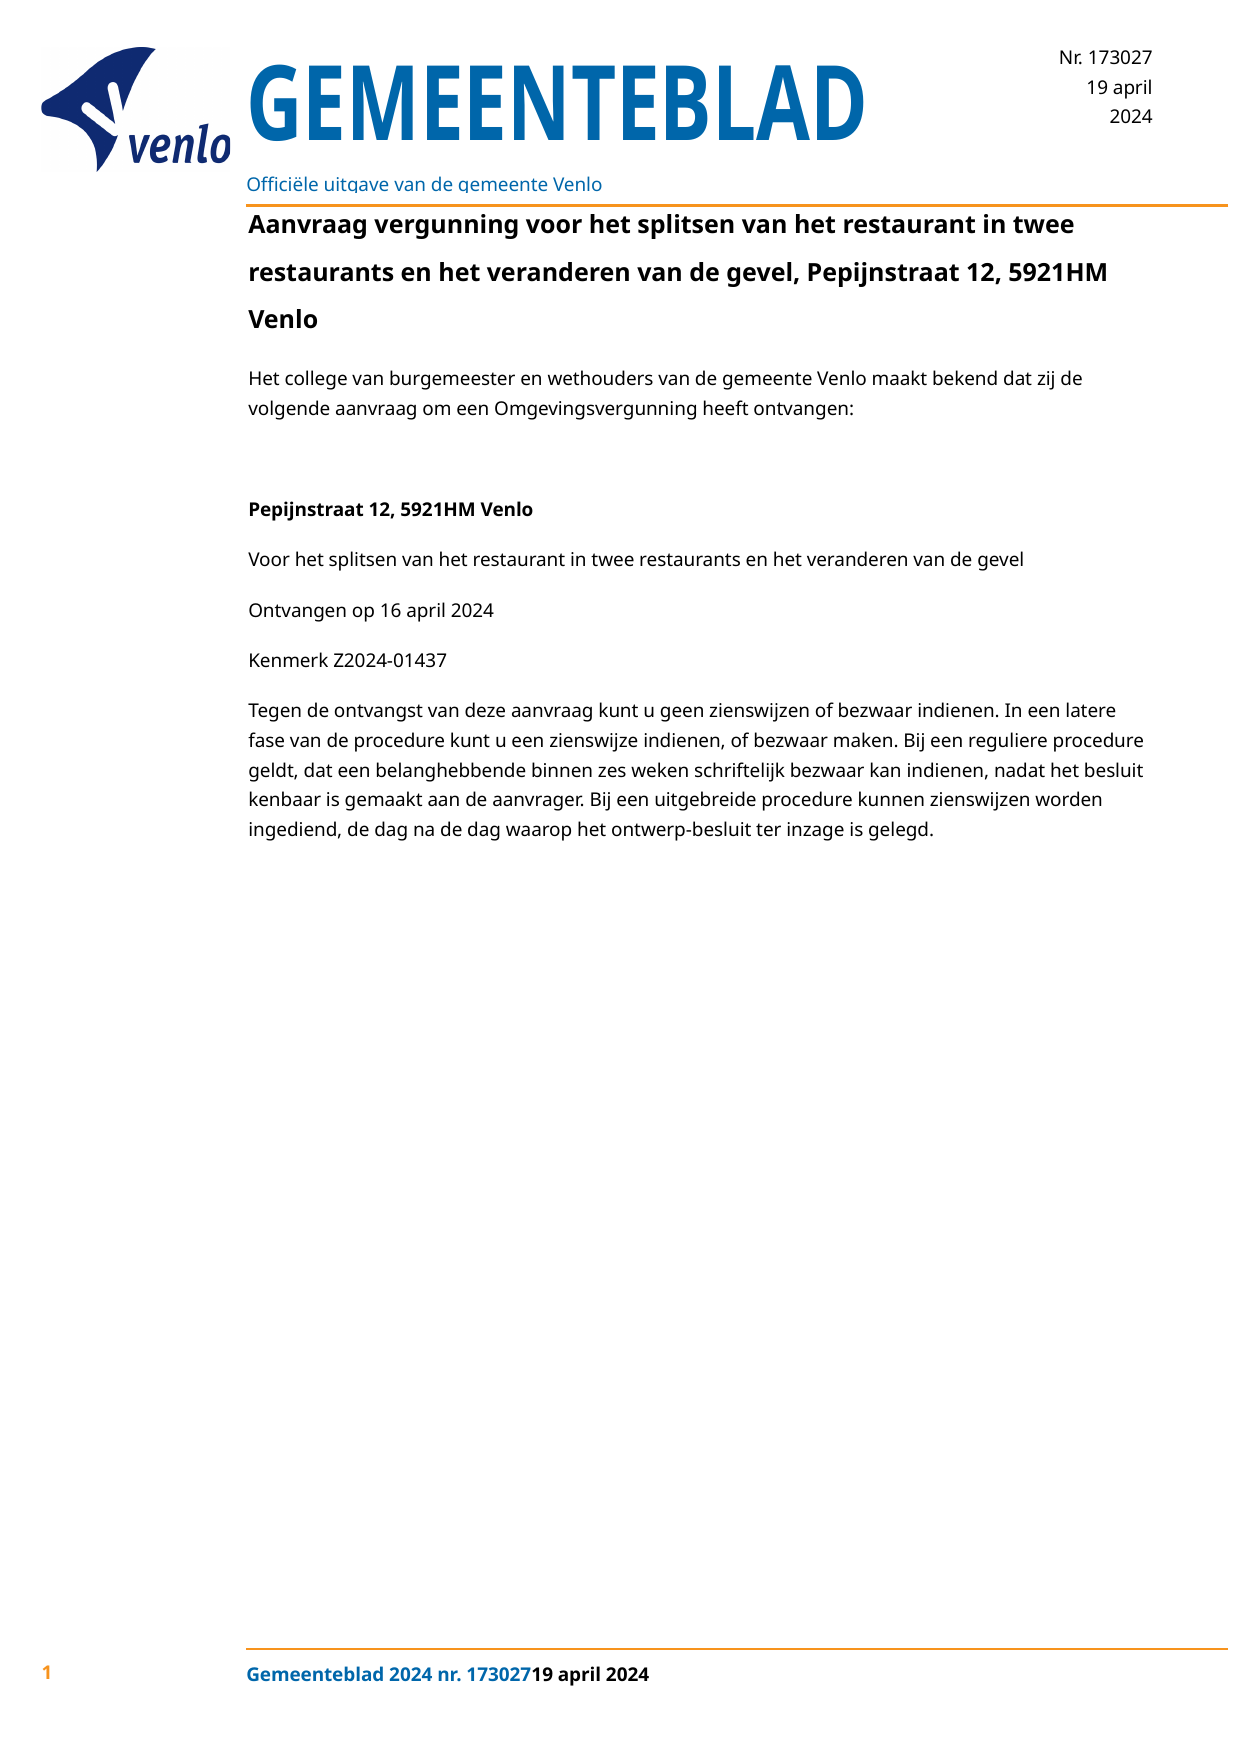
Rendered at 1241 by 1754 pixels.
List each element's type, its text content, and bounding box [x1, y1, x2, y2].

picture [41, 47, 231, 172]
text Tegen de ontvangst van deze aanvraag kunt u geen zienswijzen of bezwaar indienen. In een latere fase van de procedure kunt u een zienswijze indienen, of bezwaar maken. Bij een reguliere procedure geldt, dat een belanghebbende binnen zes weken schriftelijk bezwaar kan indienen, nadat het besluit kenbaar is gemaakt aan de aanvrager. Bij een uitgebreide procedure kunnen zienswijzen worden ingediend, de dag na de dag waarop het ontwerp-besluit ter inzage is gelegd. [248, 698, 1152, 842]
text Pepijnstraat 12, 5921HM Venlo [248, 496, 1152, 522]
text Kenmerk Z2024-01437 [248, 647, 1152, 673]
text Voor het splitsen van het restaurant in twee restaurants en het veranderen van de gevel [248, 546, 1152, 572]
text Het college van burgemeester en wethouders van de gemeente Venlo maakt bekend dat zij de volgende aanvraag om een Omgevingsvergunning heeft ontvangen: [248, 366, 1152, 421]
text Ontvangen op 16 april 2024 [248, 597, 1152, 622]
text Aanvraag vergunning voor het splitsen van het restaurant in twee restaurants en het veranderen van de gevel, Pepijnstraat 12, 5921HM Venlo [248, 207, 1152, 336]
